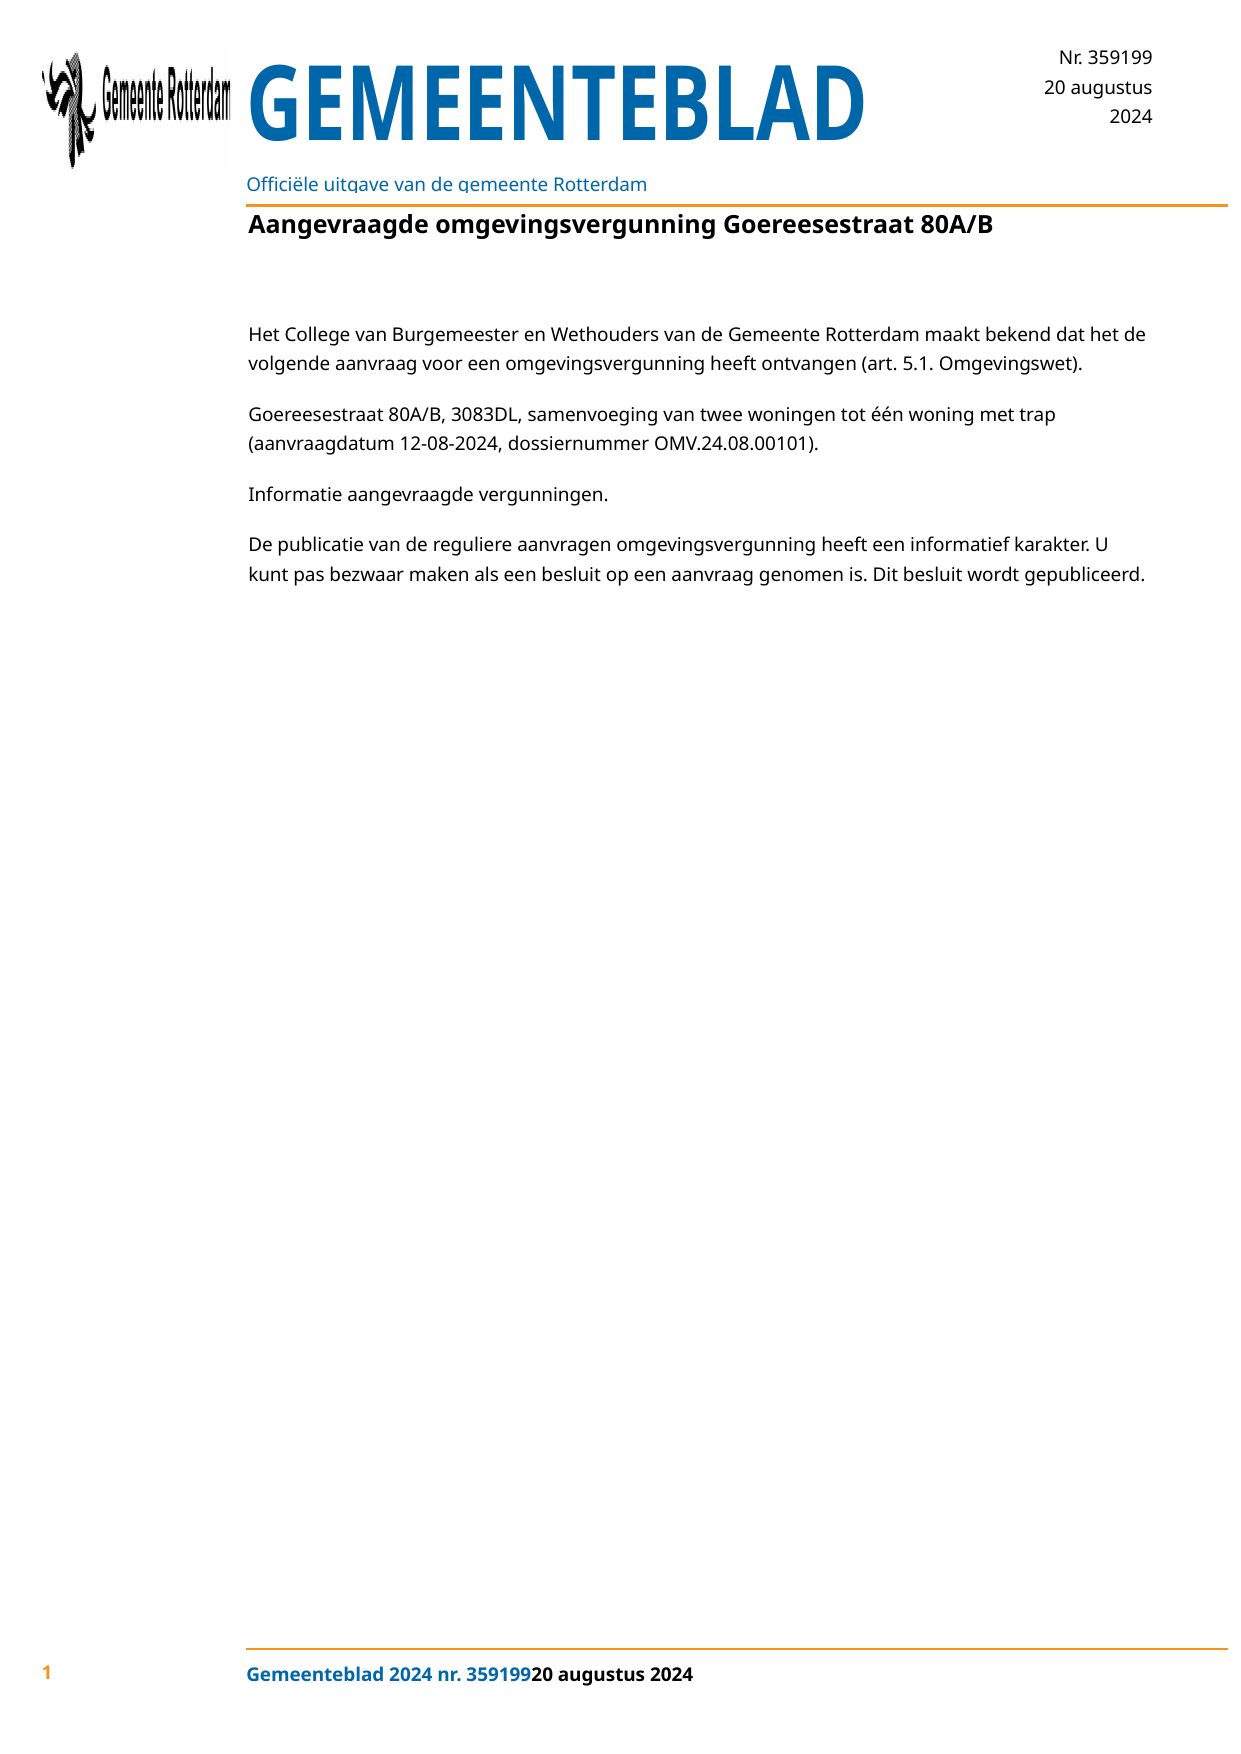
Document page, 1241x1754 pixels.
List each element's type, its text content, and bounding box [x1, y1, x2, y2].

text Informatie aangevraagde vergunningen. [248, 481, 1152, 506]
text Het College van Burgemeester en Wethouders van de Gemeente Rotterdam maakt bekend dat het de volgende aanvraag voor een omgevingsvergunning heeft ontvangen (art. 5.1. Omgevingswet). [248, 321, 1152, 376]
text Aangevraagde omgevingsvergunning Goereesestraat 80A/B [248, 207, 1152, 241]
text De publicatie van de reguliere aanvragen omgevingsvergunning heeft een informatief karakter. U kunt pas bezwaar maken als een besluit op een aanvraag genomen is. Dit besluit wordt gepubliceerd. [248, 531, 1152, 586]
picture [41, 47, 231, 172]
text Goereesestraat 80A/B, 3083DL, samenvoeging van twee woningen tot één woning met trap (aanvraagdatum 12-08-2024, dossiernummer OMV.24.08.00101). [248, 401, 1152, 456]
